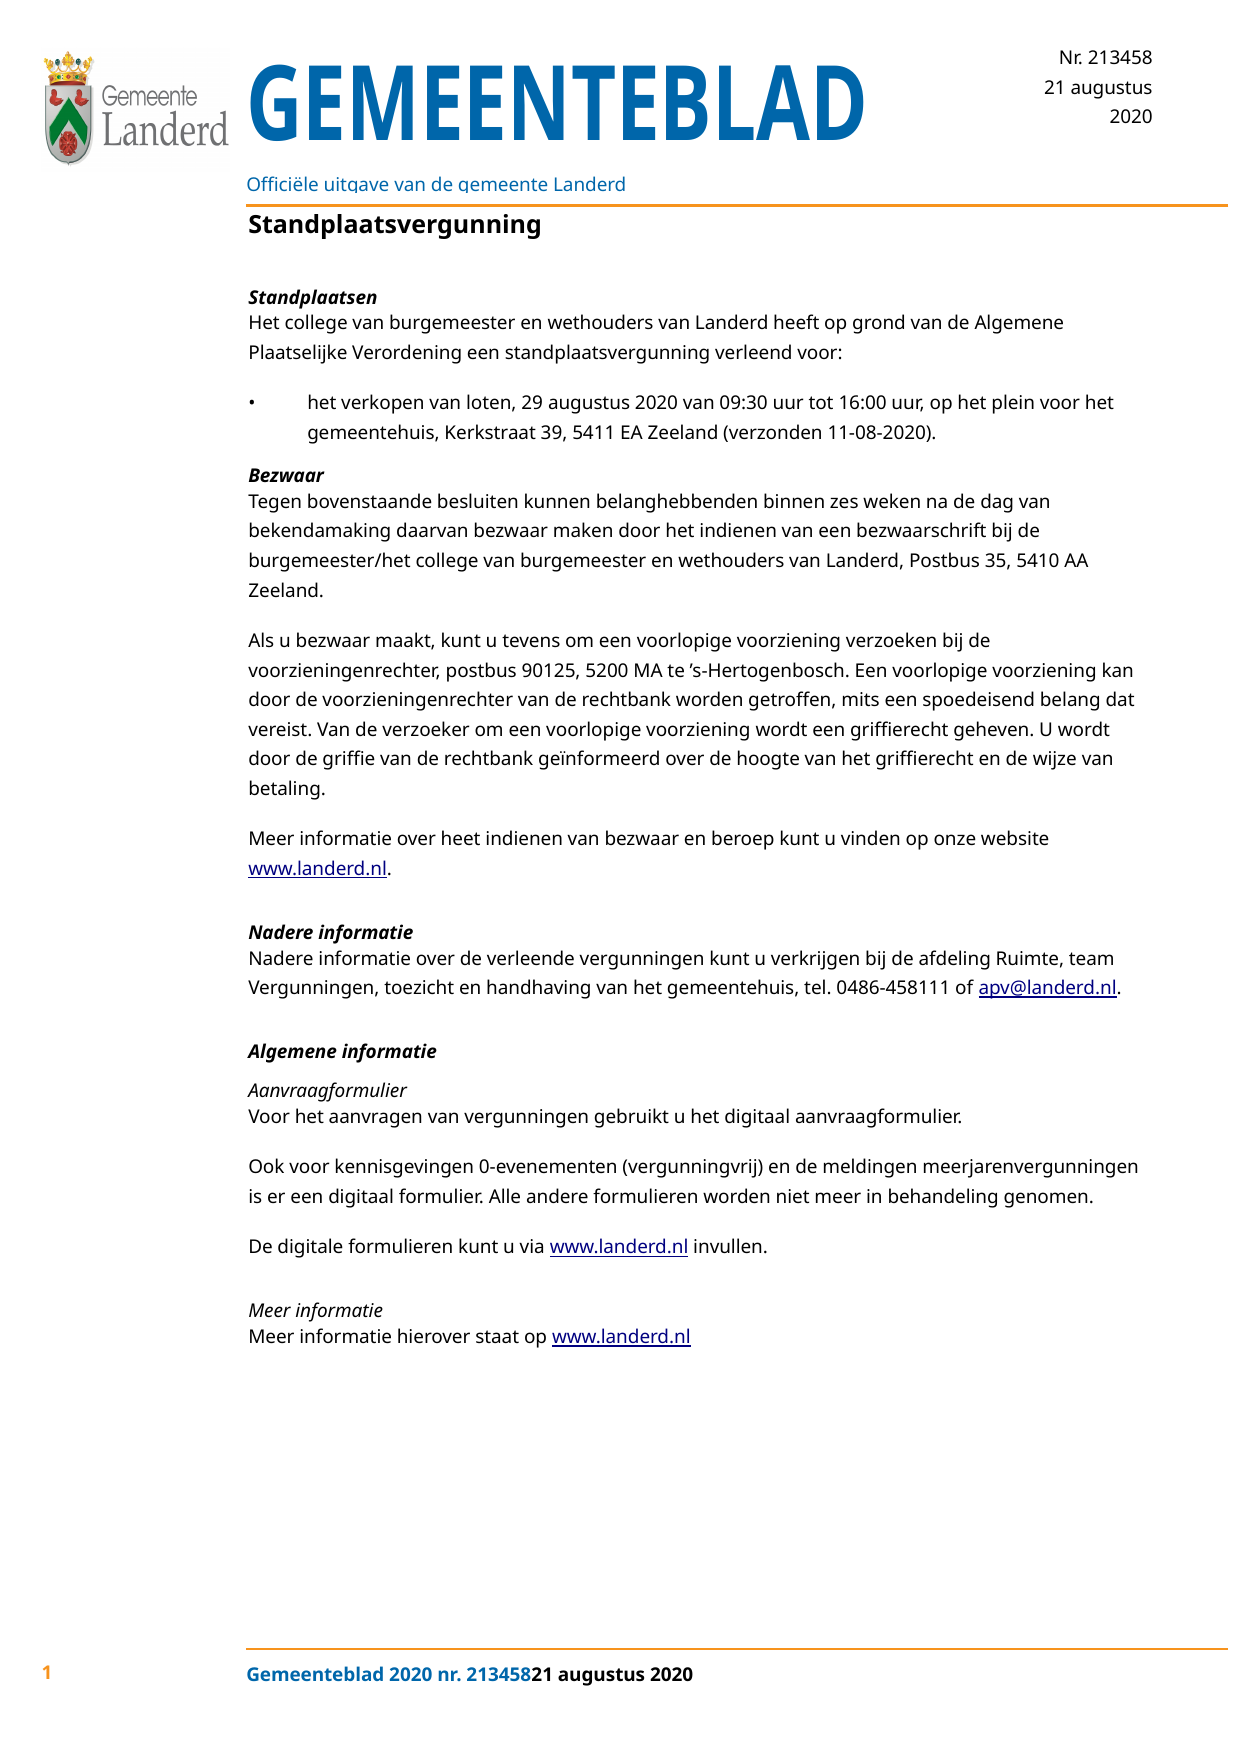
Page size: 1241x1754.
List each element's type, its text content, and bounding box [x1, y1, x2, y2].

text De digitale formulieren kunt u via www.landerd.nl invullen. [248, 1234, 1152, 1259]
text Algemene informatie [248, 1038, 1152, 1064]
list het verkopen van loten, 29 augustus 2020 van 09:30 uur tot 16:00 uur, op het plein voor het gemeentehuis, Kerkstraat 39, 5411 EA Zeeland (verzonden 11-08-2020). [248, 389, 1152, 445]
text Aanvraagformulier [248, 1078, 1152, 1103]
text Voor het aanvragen van vergunningen gebruikt u het digitaal aanvraagformulier. [248, 1103, 1152, 1129]
text Meer informatie hierover staat op www.landerd.nl [248, 1323, 1152, 1349]
picture [41, 47, 231, 172]
text Meer informatie over heet indienen van bezwaar en beroep kunt u vinden op onze website www.landerd.nl. [248, 826, 1152, 881]
text Meer informatie [248, 1298, 1152, 1323]
text Tegen bovenstaande besluiten kunnen belanghebbenden binnen zes weken na de dag van bekendamaking daarvan bezwaar maken door het indienen van een bezwaarschrift bij de burgemeester/het college van burgemeester en wethouders van Landerd, Postbus 35, 5410 AA Zeeland. [248, 488, 1152, 602]
text Nadere informatie over de verleende vergunningen kunt u verkrijgen bij de afdeling Ruimte, team Vergunningen, toezicht en handhaving van het gemeentehuis, tel. 0486-458111 of apv@landerd.nl. [248, 945, 1152, 1000]
text Nadere informatie [248, 919, 1152, 945]
text Het college van burgemeester en wethouders van Landerd heeft op grond van de Algemene Plaatselijke Verordening een standplaatsvergunning verleend voor: [248, 309, 1152, 365]
text Ook voor kennisgevingen 0-evenementen (vergunningvrij) en de meldingen meerjarenvergunningen is er een digitaal formulier. Alle andere formulieren worden niet meer in behandeling genomen. [248, 1154, 1152, 1209]
text Standplaatsen [248, 284, 1152, 309]
text Standplaatsvergunning [248, 207, 1152, 241]
text Bezwaar [248, 462, 1152, 488]
text Als u bezwaar maakt, kunt u tevens om een voorlopige voorziening verzoeken bij de voorzieningenrechter, postbus 90125, 5200 MA te ’s-Hertogenbosch. Een voorlopige voorziening kan door de voorzieningenrechter van de rechtbank worden getroffen, mits een spoedeisend belang dat vereist. Van de verzoeker om een voorlopige voorziening wordt een griffierecht geheven. U wordt door de griffie van de rechtbank geïnformeerd over de hoogte van het griffierecht en de wijze van betaling. [248, 627, 1152, 801]
